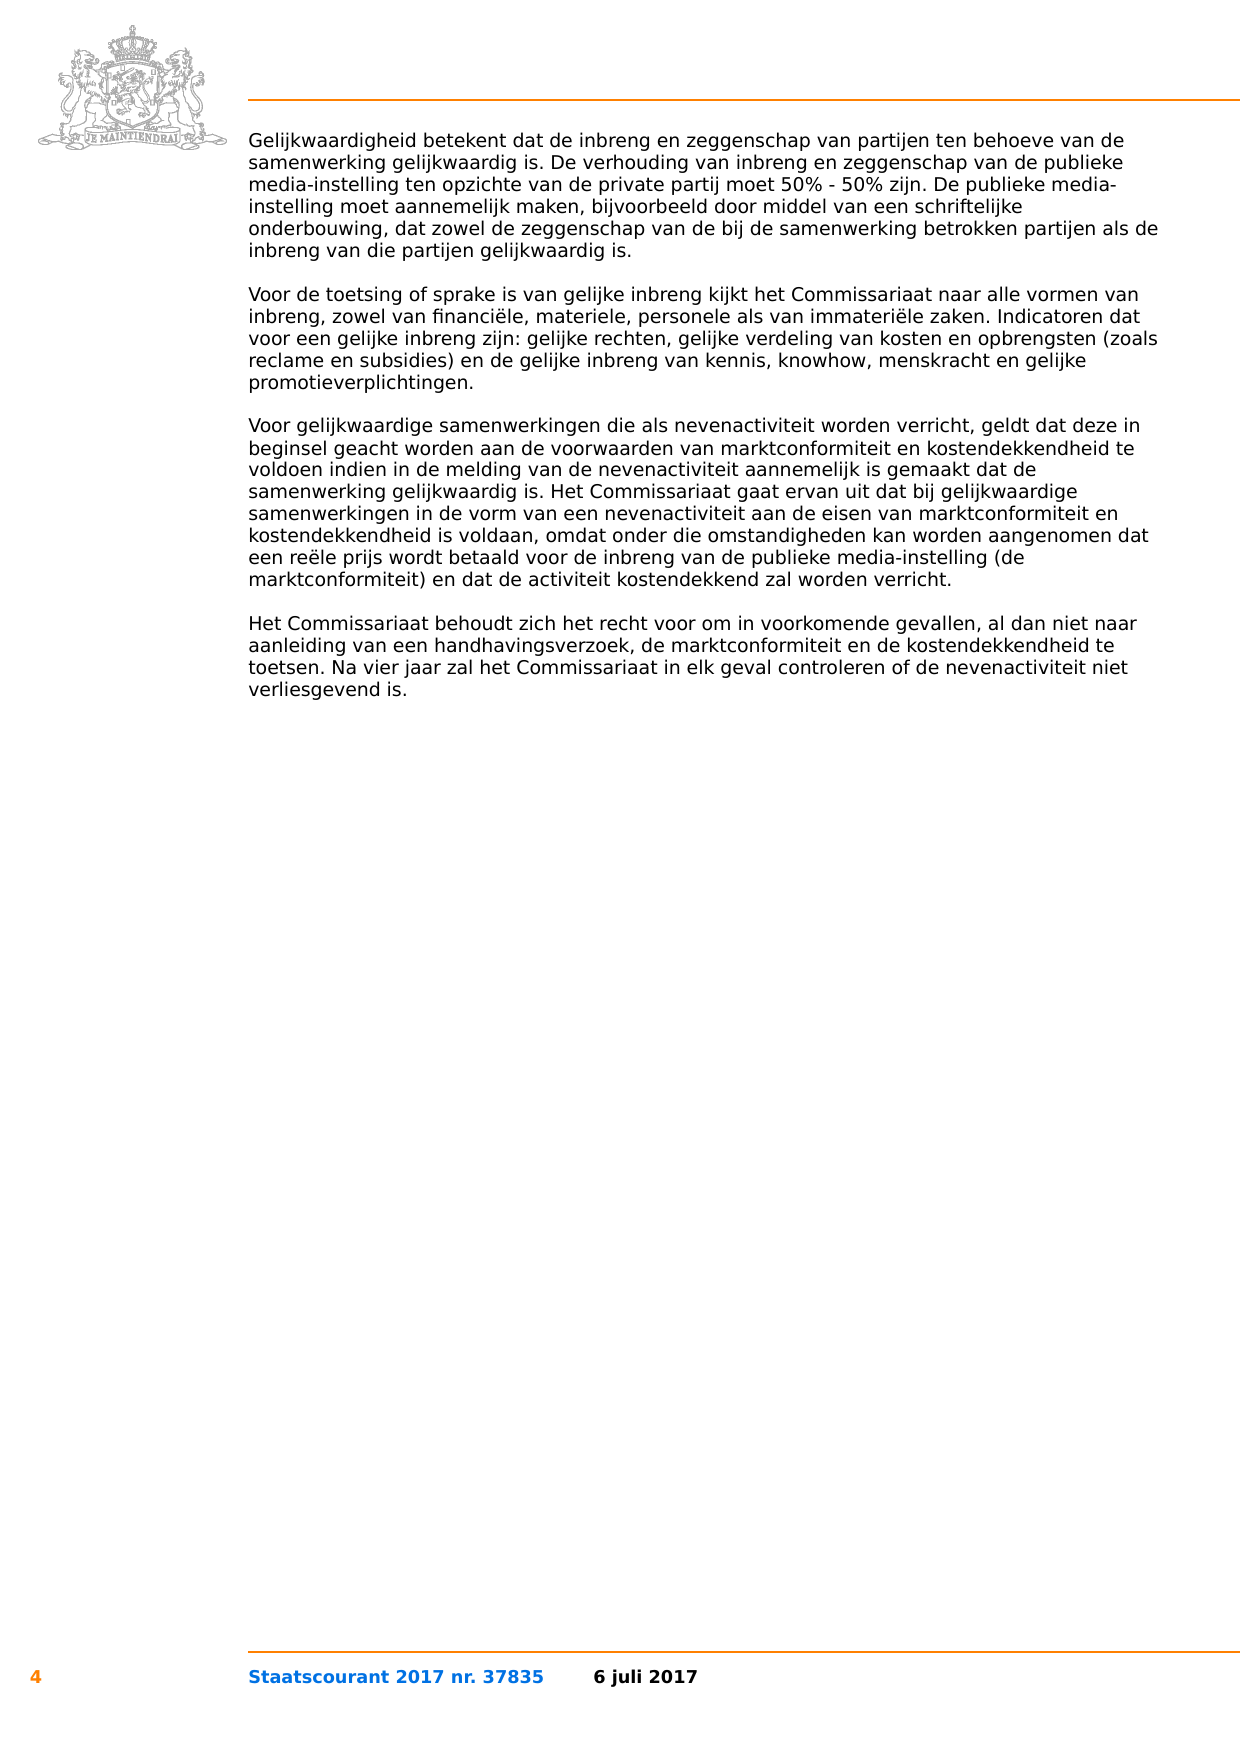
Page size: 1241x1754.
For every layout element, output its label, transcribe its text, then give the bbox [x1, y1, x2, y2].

text Gelijkwaardigheid betekent dat de inbreng en zeggenschap van partijen ten behoeve van de samenwerking gelijkwaardig is. De verhouding van inbreng en zeggenschap van de publieke media-instelling ten opzichte van de private partij moet 50% - 50% zijn. De publieke media-instelling moet aannemelijk maken, bijvoorbeeld door middel van een schriftelijke onderbouwing, dat zowel de zeggenschap van de bij de samenwerking betrokken partijen als de inbreng van die partijen gelijkwaardig is. [248, 130, 1163, 262]
picture [38, 25, 227, 150]
text Het Commissariaat behoudt zich het recht voor om in voorkomende gevallen, al dan niet naar aanleiding van een handhavingsverzoek, de marktconformiteit en de kostendekkendheid te toetsen. Na vier jaar zal het Commissariaat in elk geval controleren of de nevenactiviteit niet verliesgevend is. [248, 613, 1163, 701]
text Voor de toetsing of sprake is van gelijke inbreng kijkt het Commissariaat naar alle vormen van inbreng, zowel van financiële, materiele, personele als van immateriële zaken. Indicatoren dat voor een gelijke inbreng zijn: gelijke rechten, gelijke verdeling van kosten en opbrengsten (zoals reclame en subsidies) en de gelijke inbreng van kennis, knowhow, menskracht en gelijke promotieverplichtingen. [248, 284, 1163, 393]
text Voor gelijkwaardige samenwerkingen die als nevenactiviteit worden verricht, geldt dat deze in beginsel geacht worden aan de voorwaarden van marktconformiteit en kostendekkendheid te voldoen indien in de melding van de nevenactiviteit aannemelijk is gemaakt dat de samenwerking gelijkwaardig is. Het Commissariaat gaat ervan uit dat bij gelijkwaardige samenwerkingen in de vorm van een nevenactiviteit aan de eisen van marktconformiteit en kostendekkendheid is voldaan, omdat onder die omstandigheden kan worden aangenomen dat een reële prijs wordt betaald voor de inbreng van de publieke media-instelling (de marktconformiteit) en dat de activiteit kostendekkend zal worden verricht. [248, 415, 1163, 591]
